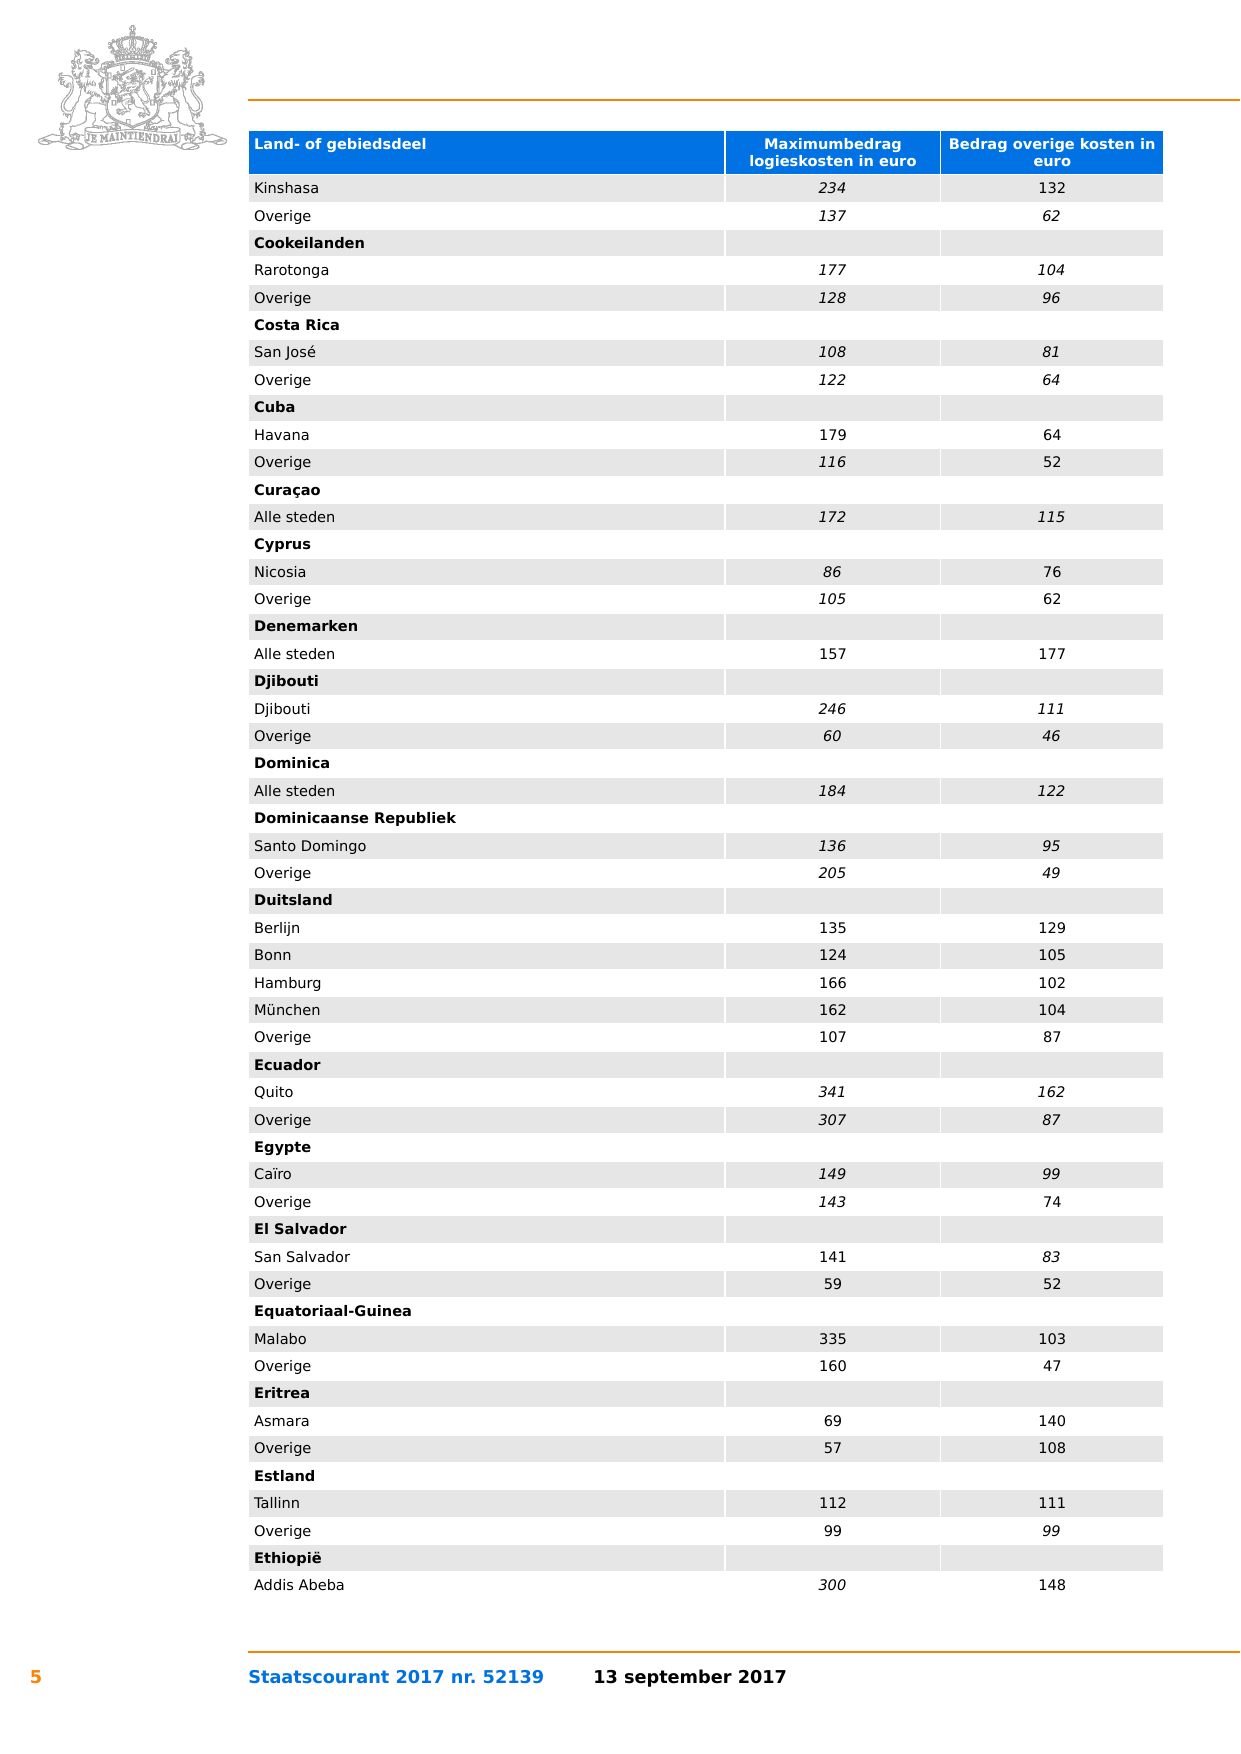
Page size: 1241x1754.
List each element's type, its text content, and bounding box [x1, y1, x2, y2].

table_cell 83 [941, 1244, 1163, 1270]
table_cell 148 [941, 1573, 1163, 1599]
table_cell 64 [941, 422, 1163, 448]
table_cell 335 [726, 1326, 940, 1352]
table_cell 122 [726, 367, 940, 393]
table_cell Overige [249, 1189, 724, 1215]
table_cell [941, 1216, 1163, 1243]
table_cell Addis Abeba [249, 1573, 724, 1599]
table_cell 166 [726, 970, 940, 996]
table_cell 62 [941, 203, 1163, 229]
table_cell Ethiopië [249, 1545, 724, 1571]
table_cell 49 [941, 860, 1163, 887]
table_cell 108 [726, 340, 940, 366]
table_cell San Salvador [249, 1244, 724, 1270]
table_cell 341 [726, 1079, 940, 1106]
table_cell 177 [941, 641, 1163, 667]
table_cell [941, 1299, 1163, 1325]
table_cell Overige [249, 1436, 724, 1462]
table_cell [941, 1052, 1163, 1078]
table_cell Santo Domingo [249, 833, 724, 859]
table_cell Overige [249, 449, 724, 476]
table_cell 111 [941, 1490, 1163, 1517]
table_cell Denemarken [249, 614, 724, 640]
picture [38, 25, 227, 150]
table_header Bedrag overige kosten in euro [941, 131, 1163, 174]
table_cell Overige [249, 860, 724, 887]
table_cell Alle steden [249, 504, 724, 530]
table_cell 46 [941, 723, 1163, 749]
table_header Maximumbedrag logieskosten in euro [726, 131, 940, 174]
table_cell 112 [726, 1490, 940, 1517]
table_cell 234 [726, 175, 940, 202]
table_cell San José [249, 340, 724, 366]
table_cell 69 [726, 1408, 940, 1434]
table_cell Djibouti [249, 669, 724, 695]
table_cell 124 [726, 943, 940, 969]
table_cell [726, 1381, 940, 1407]
table_cell 143 [726, 1189, 940, 1215]
table_cell Equatoriaal-Guinea [249, 1299, 724, 1325]
table_cell 307 [726, 1107, 940, 1133]
table_cell 76 [941, 559, 1163, 585]
table_cell 140 [941, 1408, 1163, 1434]
table_cell Asmara [249, 1408, 724, 1434]
table_cell [941, 751, 1163, 777]
table_cell [726, 888, 940, 914]
table_cell Egypte [249, 1134, 724, 1161]
table_cell 59 [726, 1271, 940, 1297]
table_cell Dominicaanse Republiek [249, 805, 724, 832]
table_cell [941, 312, 1163, 339]
table_cell 149 [726, 1162, 940, 1188]
table_cell 81 [941, 340, 1163, 366]
table_cell 162 [941, 1079, 1163, 1106]
table_cell 132 [941, 175, 1163, 202]
table_cell [726, 312, 940, 339]
table_cell [726, 805, 940, 832]
table_cell 179 [726, 422, 940, 448]
table_cell 205 [726, 860, 940, 887]
table_cell [941, 1463, 1163, 1489]
table_cell Cookeilanden [249, 230, 724, 256]
table_cell 99 [941, 1162, 1163, 1188]
table_cell Cuba [249, 395, 724, 421]
table_cell [941, 805, 1163, 832]
table_cell Malabo [249, 1326, 724, 1352]
table_cell 116 [726, 449, 940, 476]
table_cell Alle steden [249, 641, 724, 667]
table_cell [941, 531, 1163, 558]
table_cell 64 [941, 367, 1163, 393]
table_cell [941, 395, 1163, 421]
table_cell Overige [249, 723, 724, 749]
table_cell Alle steden [249, 778, 724, 804]
table_cell 52 [941, 449, 1163, 476]
table_cell Ecuador [249, 1052, 724, 1078]
table_cell Overige [249, 203, 724, 229]
table_cell Havana [249, 422, 724, 448]
table_cell [941, 1134, 1163, 1161]
table_cell 99 [941, 1518, 1163, 1544]
table_cell Bonn [249, 943, 724, 969]
table_cell El Salvador [249, 1216, 724, 1243]
table_cell [941, 888, 1163, 914]
table_cell Overige [249, 1271, 724, 1297]
table_cell [726, 531, 940, 558]
table_cell Overige [249, 367, 724, 393]
table_cell 57 [726, 1436, 940, 1462]
table_cell Costa Rica [249, 312, 724, 339]
table_cell [726, 230, 940, 256]
table_cell 128 [726, 285, 940, 311]
table_cell Djibouti [249, 696, 724, 722]
table_cell 160 [726, 1353, 940, 1380]
table_cell 62 [941, 586, 1163, 613]
table_cell [726, 1052, 940, 1078]
table_cell 172 [726, 504, 940, 530]
table_cell 104 [941, 997, 1163, 1023]
table_cell Cyprus [249, 531, 724, 558]
table_cell Overige [249, 1025, 724, 1051]
table_cell Overige [249, 1353, 724, 1380]
table_cell Tallinn [249, 1490, 724, 1517]
table_cell Caïro [249, 1162, 724, 1188]
table_cell [726, 1216, 940, 1243]
table_cell 141 [726, 1244, 940, 1270]
table_cell Dominica [249, 751, 724, 777]
table_cell Quito [249, 1079, 724, 1106]
table_cell München [249, 997, 724, 1023]
table_cell 122 [941, 778, 1163, 804]
table_cell [941, 1545, 1163, 1571]
table_cell Nicosia [249, 559, 724, 585]
table_cell 137 [726, 203, 940, 229]
table_cell [941, 230, 1163, 256]
table_cell Overige [249, 1518, 724, 1544]
table_cell 162 [726, 997, 940, 1023]
table_cell Eritrea [249, 1381, 724, 1407]
table_cell 96 [941, 285, 1163, 311]
table_cell Kinshasa [249, 175, 724, 202]
table_cell Rarotonga [249, 258, 724, 284]
table_cell 129 [941, 915, 1163, 941]
table_cell 102 [941, 970, 1163, 996]
table_cell 103 [941, 1326, 1163, 1352]
table_cell 105 [941, 943, 1163, 969]
table_cell [726, 1299, 940, 1325]
table_cell Overige [249, 285, 724, 311]
table_cell Overige [249, 1107, 724, 1133]
table_cell 135 [726, 915, 940, 941]
table_cell [726, 1134, 940, 1161]
table_cell 47 [941, 1353, 1163, 1380]
table_cell Duitsland [249, 888, 724, 914]
table_cell 107 [726, 1025, 940, 1051]
table_cell 246 [726, 696, 940, 722]
table_cell 74 [941, 1189, 1163, 1215]
table_cell Hamburg [249, 970, 724, 996]
table_cell [726, 477, 940, 503]
table_cell [726, 395, 940, 421]
table_cell [941, 1381, 1163, 1407]
table_header Land- of gebiedsdeel [249, 131, 724, 174]
table_cell [941, 669, 1163, 695]
table_cell 184 [726, 778, 940, 804]
table_cell 52 [941, 1271, 1163, 1297]
table_cell 87 [941, 1107, 1163, 1133]
table_cell [726, 1545, 940, 1571]
table_cell 104 [941, 258, 1163, 284]
table_cell [726, 751, 940, 777]
table_cell [941, 614, 1163, 640]
table_cell 157 [726, 641, 940, 667]
table_cell 177 [726, 258, 940, 284]
table_cell 99 [726, 1518, 940, 1544]
table_cell 87 [941, 1025, 1163, 1051]
table_cell [941, 477, 1163, 503]
table_cell 105 [726, 586, 940, 613]
table_cell Estland [249, 1463, 724, 1489]
table_cell 95 [941, 833, 1163, 859]
table_cell Overige [249, 586, 724, 613]
table_cell Berlijn [249, 915, 724, 941]
table_cell 60 [726, 723, 940, 749]
table_cell 136 [726, 833, 940, 859]
table_cell 86 [726, 559, 940, 585]
table_cell 300 [726, 1573, 940, 1599]
table_cell Curaçao [249, 477, 724, 503]
table_cell [726, 1463, 940, 1489]
table_cell [726, 669, 940, 695]
table_cell [726, 614, 940, 640]
table_cell 111 [941, 696, 1163, 722]
table_cell 108 [941, 1436, 1163, 1462]
table_cell 115 [941, 504, 1163, 530]
